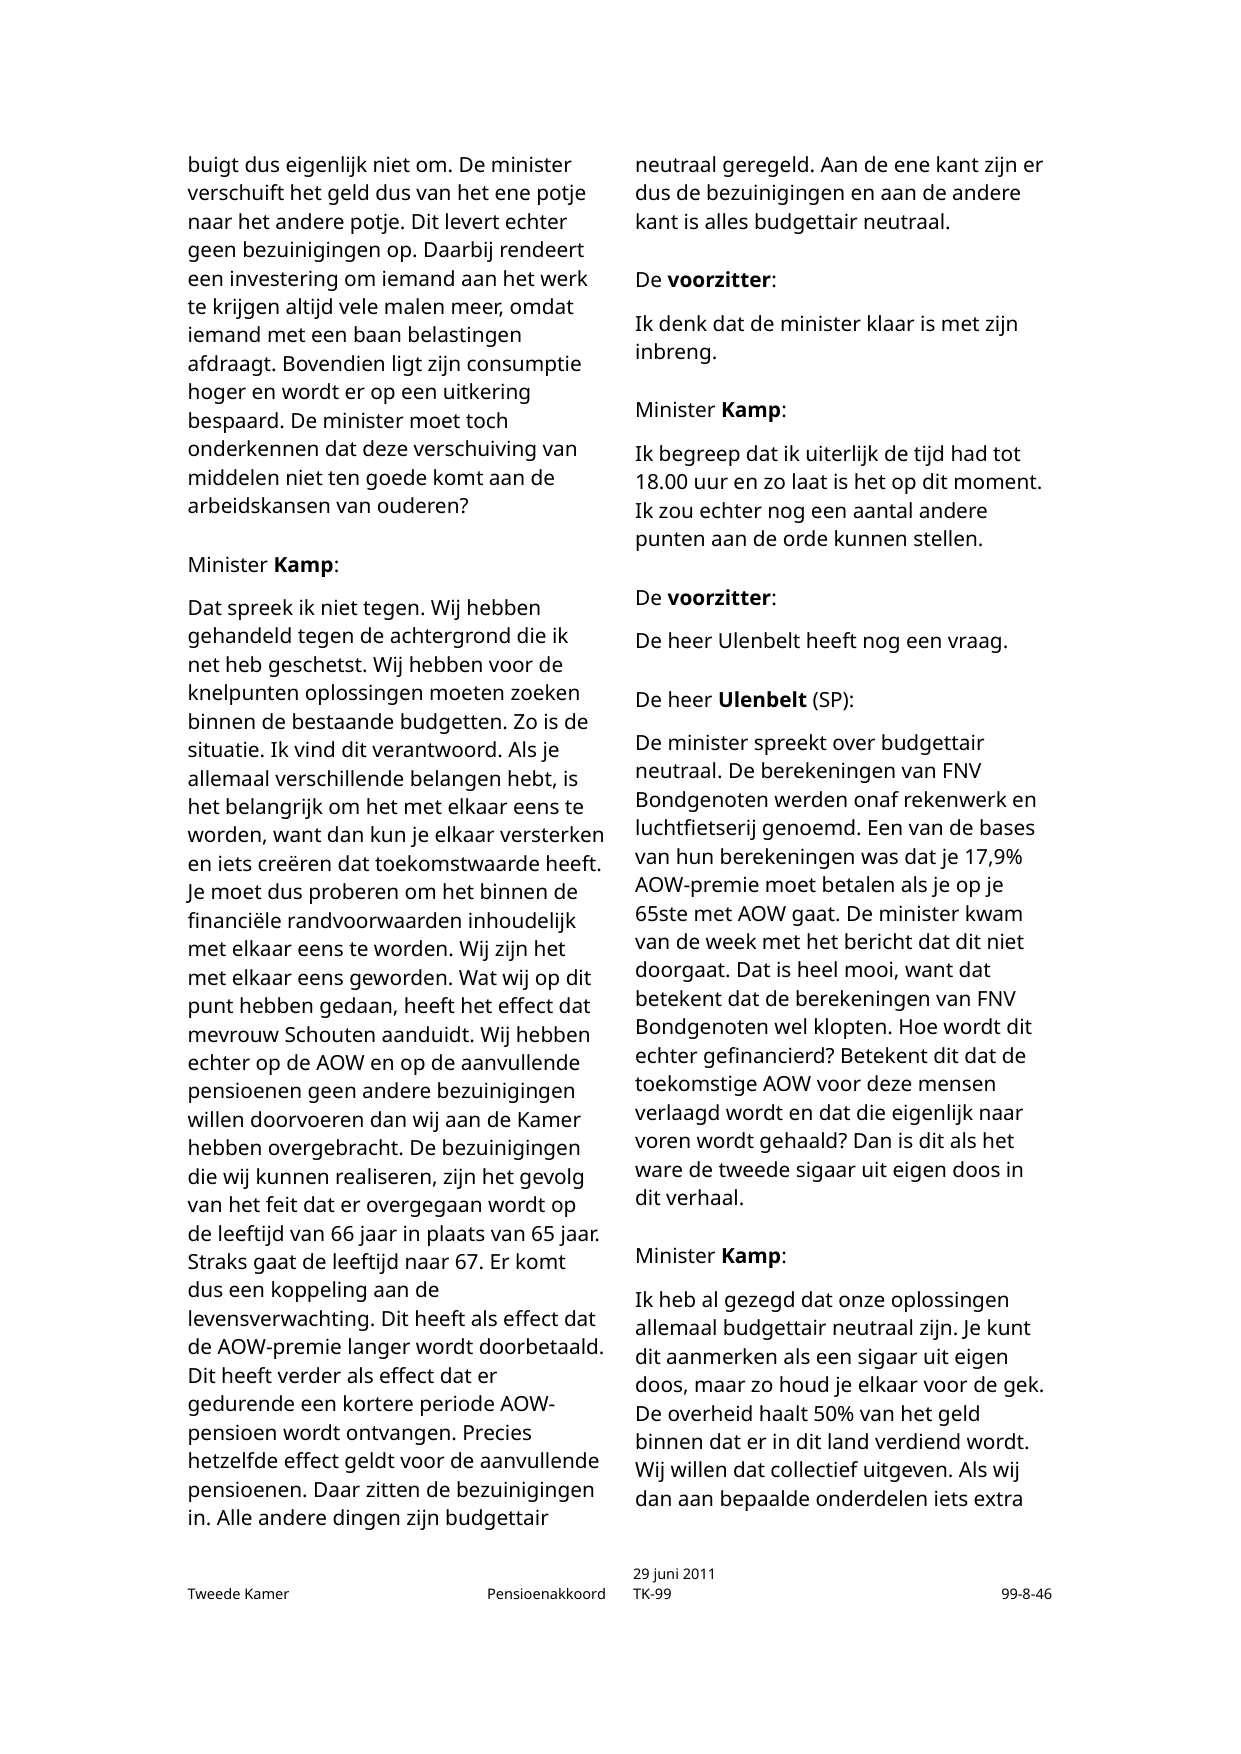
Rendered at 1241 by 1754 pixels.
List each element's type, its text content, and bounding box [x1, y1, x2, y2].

text Ik denk dat de minister klaar is met zijn inbreng. [635, 309, 1053, 366]
text De minister spreekt over budgettair neutraal. De berekeningen van FNV Bondgenoten werden onaf rekenwerk en luchtfietserij genoemd. Een van de bases van hun berekeningen was dat je 17,9% AOW-premie moet betalen als je op je 65ste met AOW gaat. De minister kwam van de week met het bericht dat dit niet doorgaat. Dat is heel mooi, want dat betekent dat de berekeningen van FNV Bondgenoten wel klopten. Hoe wordt dit echter gefinancierd? Betekent dit dat de toekomstige AOW voor deze mensen verlaagd wordt en dat die eigenlijk naar voren wordt gehaald? Dan is dit als het ware de tweede sigaar uit eigen doos in dit verhaal. [635, 728, 1053, 1212]
text Minister Kamp: [635, 396, 1053, 424]
text Minister Kamp: [635, 1242, 1053, 1270]
text Minister Kamp: [187, 550, 605, 578]
text De heer Ulenbelt heeft nog een vraag. [635, 626, 1053, 655]
text De voorzitter: [635, 583, 1053, 611]
text Ik heb al gezegd dat onze oplossingen allemaal budgettair neutraal zijn. Je kunt dit aanmerken als een sigaar uit eigen doos, maar zo houd je elkaar voor de gek. De overheid haalt 50% van het geld binnen dat er in dit land verdiend wordt. Wij willen dat collectief uitgeven. Als wij dan aan bepaalde onderdelen iets extra [635, 1285, 1053, 1512]
text Ik begreep dat ik uiterlijk de tijd had tot 18.00 uur en zo laat is het op dit moment. Ik zou echter nog een aantal andere punten aan de orde kunnen stellen. [635, 439, 1053, 553]
text neutraal geregeld. Aan de ene kant zijn er dus de bezuinigingen en aan de andere kant is alles budgettair neutraal. [635, 150, 1053, 235]
text De heer Ulenbelt (SP): [635, 685, 1053, 713]
text buigt dus eigenlijk niet om. De minister verschuift het geld dus van het ene potje naar het andere potje. Dit levert echter geen bezuinigingen op. Daarbij rendeert een investering om iemand aan het werk te krijgen altijd vele malen meer, omdat iemand met een baan belastingen afdraagt. Bovendien ligt zijn consumptie hoger en wordt er op een uitkering bespaard. De minister moet toch onderkennen dat deze verschuiving van middelen niet ten goede komt aan de arbeidskansen van ouderen? [187, 150, 605, 520]
text De voorzitter: [635, 265, 1053, 294]
text Dat spreek ik niet tegen. Wij hebben gehandeld tegen de achtergrond die ik net heb geschetst. Wij hebben voor de knelpunten oplossingen moeten zoeken binnen de bestaande budgetten. Zo is de situatie. Ik vind dit verantwoord. Als je allemaal verschillende belangen hebt, is het belangrijk om het met elkaar eens te worden, want dan kun je elkaar versterken en iets creëren dat toekomstwaarde heeft. Je moet dus proberen om het binnen de financiële randvoorwaarden inhoudelijk met elkaar eens te worden. Wij zijn het met elkaar eens geworden. Wat wij op dit punt hebben gedaan, heeft het effect dat mevrouw Schouten aanduidt. Wij hebben echter op de AOW en op de aanvullende pensioenen geen andere bezuinigingen willen doorvoeren dan wij aan de Kamer hebben overgebracht. De bezuinigingen die wij kunnen realiseren, zijn het gevolg van het feit dat er overgegaan wordt op de leeftijd van 66 jaar in plaats van 65 jaar. Straks gaat de leeftijd naar 67. Er komt dus een koppeling aan de levensverwachting. Dit heeft als effect dat de AOW-premie langer wordt doorbetaald. Dit heeft verder als effect dat er gedurende een kortere periode AOW-pensioen wordt ontvangen. Precies hetzelfde effect geldt voor de aanvullende pensioenen. Daar zitten de bezuinigingen in. Alle andere dingen zijn budgettair [187, 593, 605, 1532]
